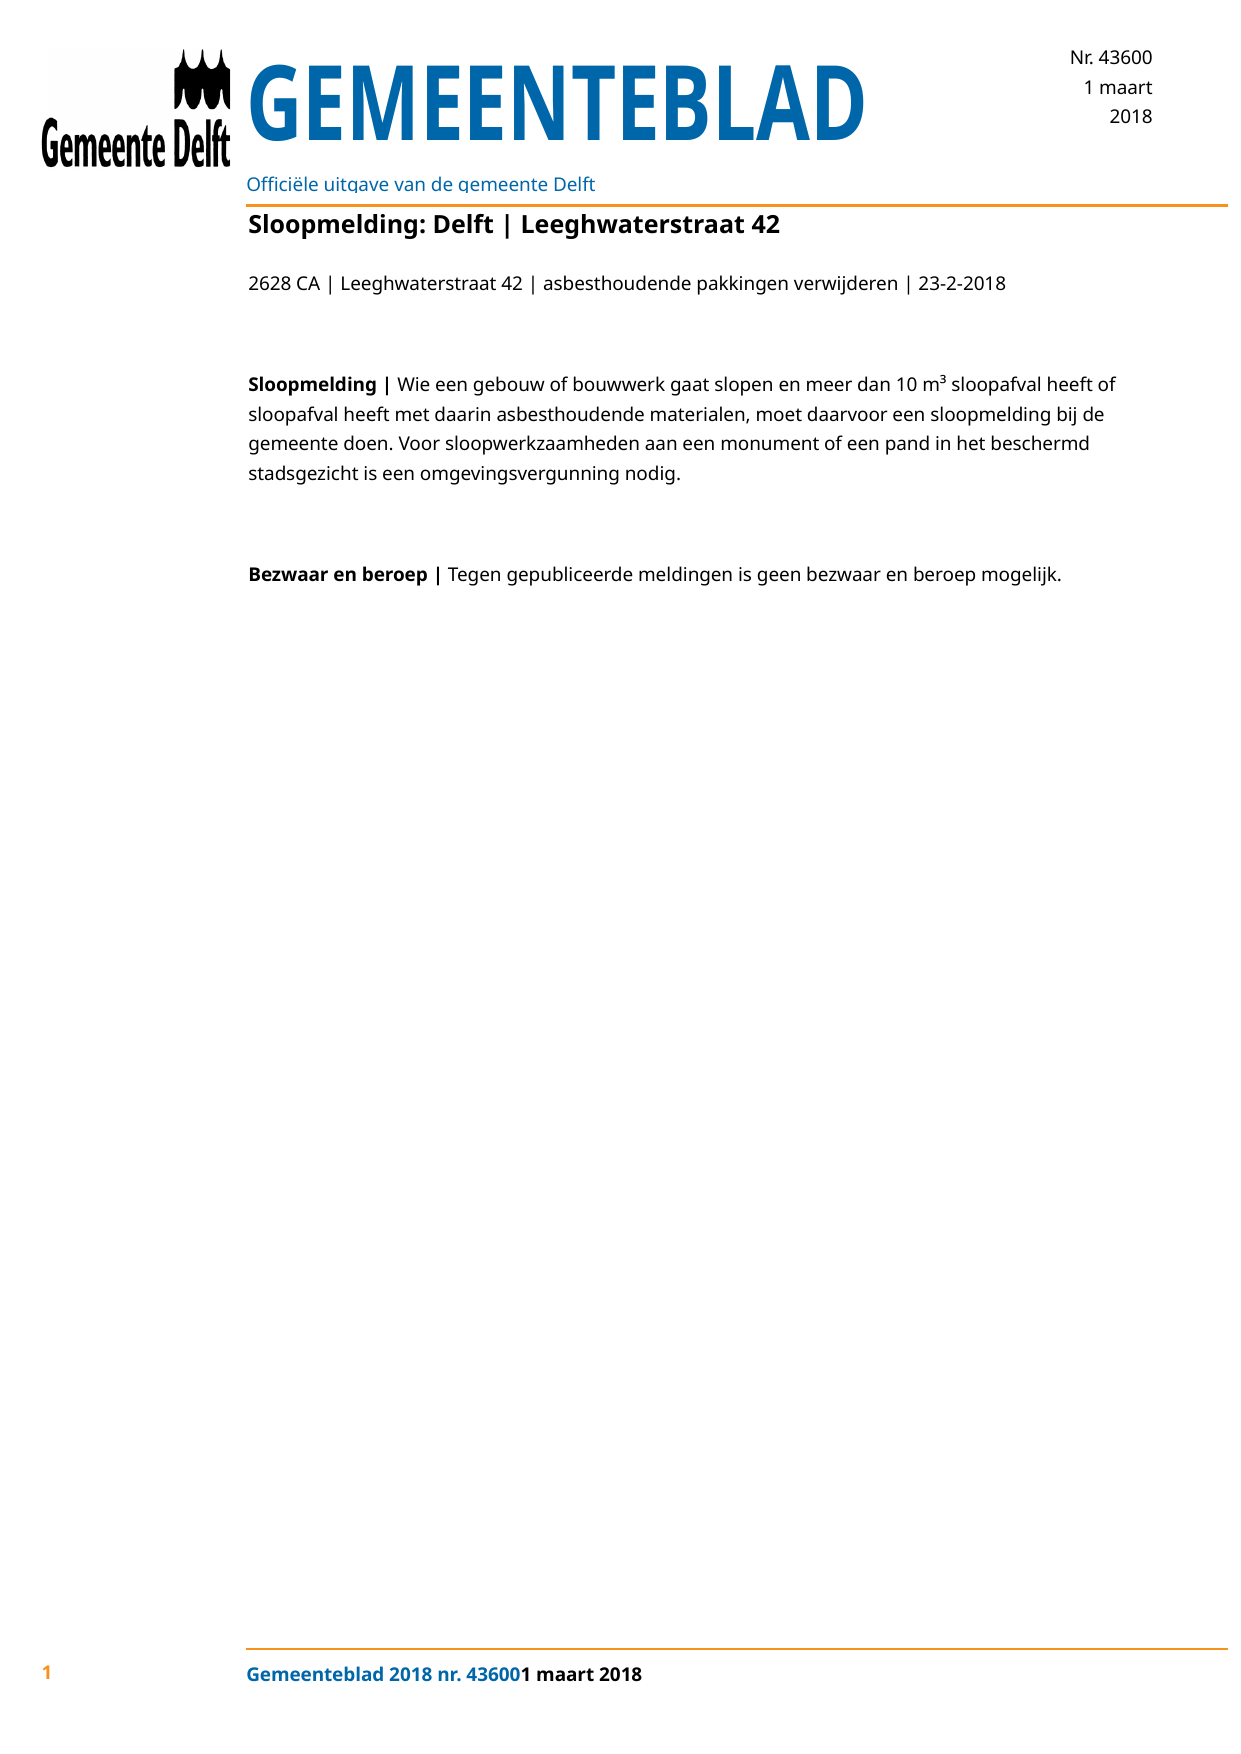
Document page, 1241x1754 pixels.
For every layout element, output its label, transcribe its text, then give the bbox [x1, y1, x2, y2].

text Bezwaar en beroep | Tegen gepubliceerde meldingen is geen bezwaar en beroep mogelijk. [248, 561, 1152, 586]
picture [41, 47, 231, 172]
text Sloopmelding: Delft | Leeghwaterstraat 42 [248, 207, 1152, 241]
text Sloopmelding | Wie een gebouw of bouwwerk gaat slopen en meer dan 10 m³ sloopafval heeft of sloopafval heeft met daarin asbesthoudende materialen, moet daarvoor een sloopmelding bij de gemeente doen. Voor sloopwerkzaamheden aan een monument of een pand in het beschermd stadsgezicht is een omgevingsvergunning nodig. [248, 371, 1152, 486]
text 2628 CA | Leeghwaterstraat 42 | asbesthoudende pakkingen verwijderen | 23-2-2018 [248, 270, 1152, 296]
